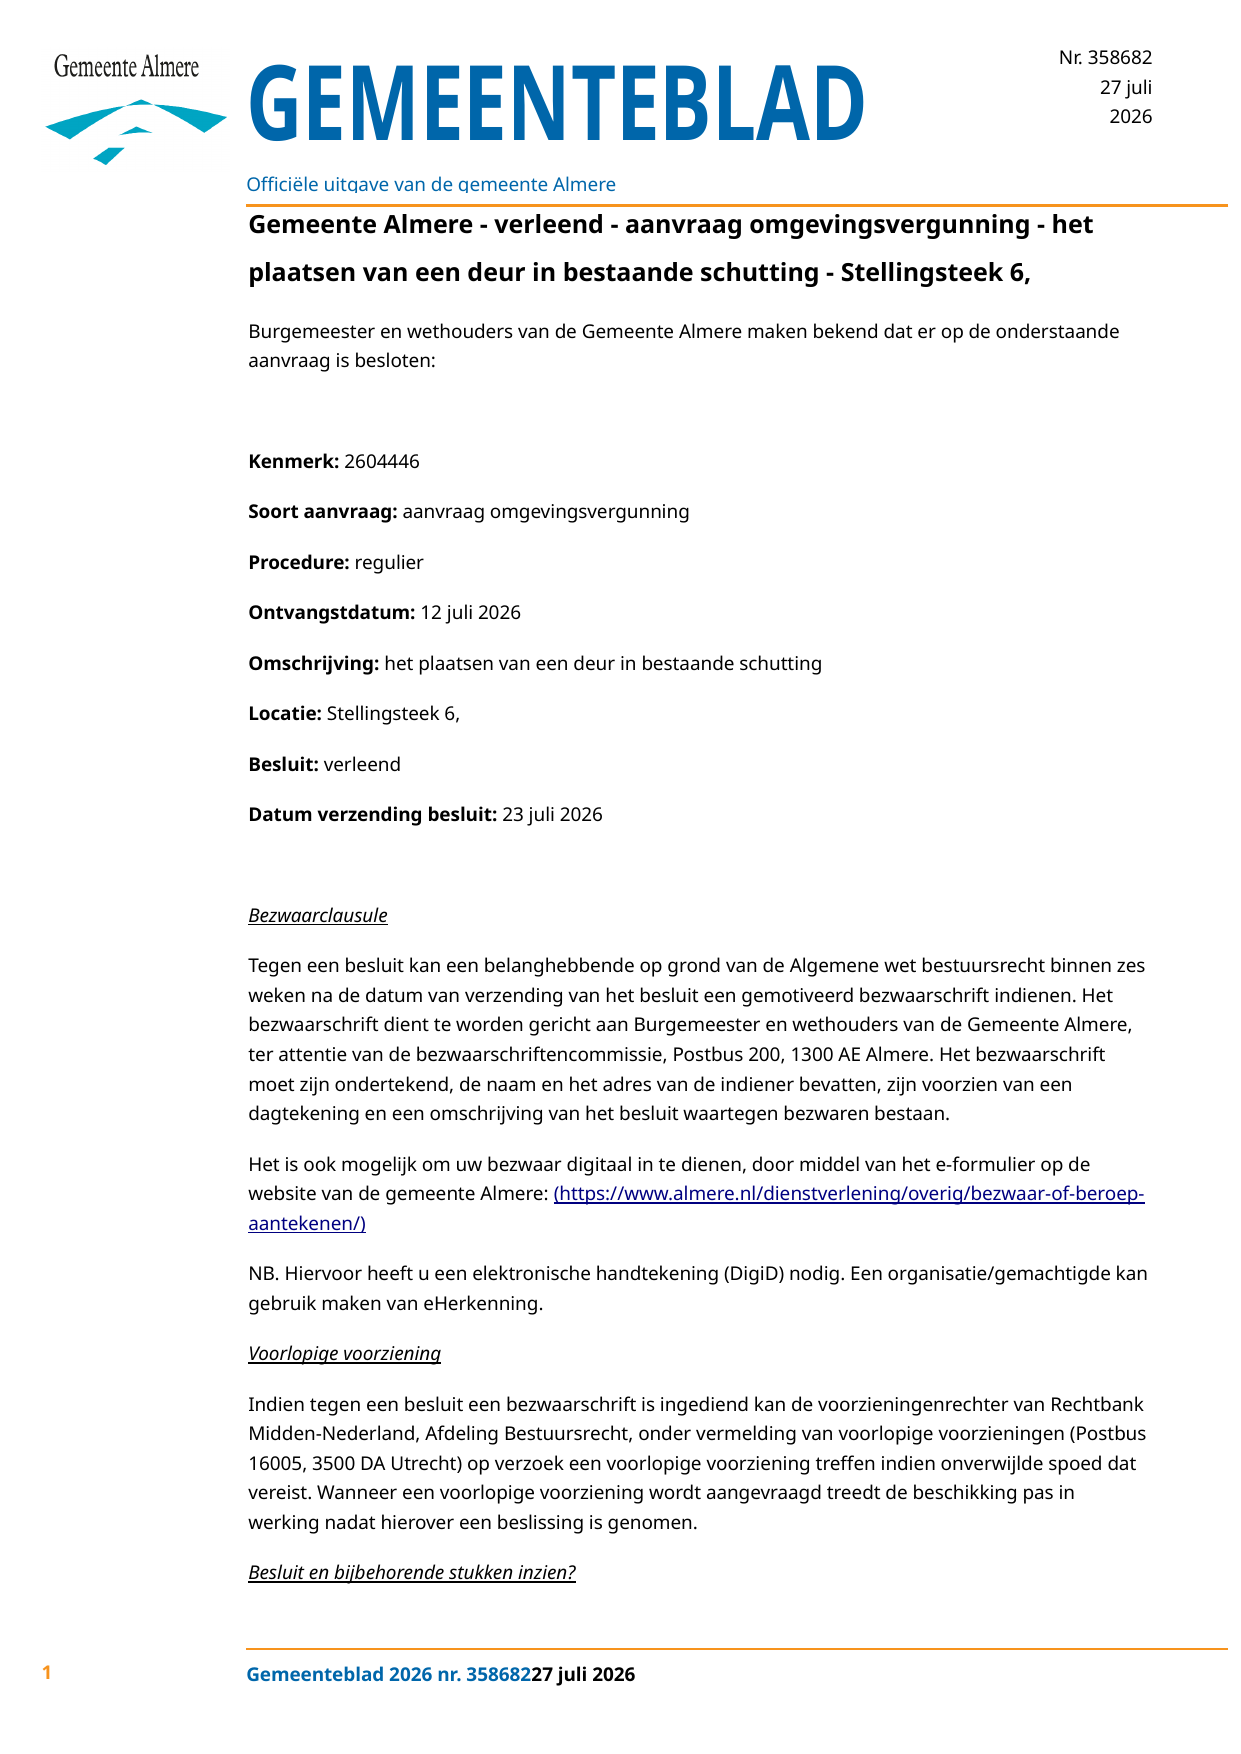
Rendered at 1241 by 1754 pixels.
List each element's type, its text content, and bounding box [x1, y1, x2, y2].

text Locatie: Stellingsteek 6, [248, 700, 1152, 726]
text Besluit: verleend [248, 751, 1152, 777]
picture [41, 47, 231, 172]
text Voorlopige voorziening [248, 1340, 1152, 1366]
text Soort aanvraag: aanvraag omgevingsvergunning [248, 499, 1152, 524]
text Gemeente Almere - verleend - aanvraag omgevingsvergunning - het plaatsen van een deur in bestaande schutting - Stellingsteek 6, [248, 207, 1152, 288]
text Ontvangstdatum: 12 juli 2026 [248, 599, 1152, 625]
text Omschrijving: het plaatsen van een deur in bestaande schutting [248, 650, 1152, 676]
text Burgemeester en wethouders van de Gemeente Almere maken bekend dat er op de onderstaande aanvraag is besloten: [248, 318, 1152, 373]
text Procedure: regulier [248, 549, 1152, 575]
text Datum verzending besluit: 23 juli 2026 [248, 801, 1152, 827]
text Kenmerk: 2604446 [248, 448, 1152, 474]
text Tegen een besluit kan een belanghebbende op grond van de Algemene wet bestuursrecht binnen zes weken na de datum van verzending van het besluit een gemotiveerd bezwaarschrift indienen. Het bezwaarschrift dient te worden gericht aan Burgemeester en wethouders van de Gemeente Almere, ter attentie van de bezwaarschriftencommissie, Postbus 200, 1300 AE Almere. Het bezwaarschrift moet zijn ondertekend, de naam en het adres van de indiener bevatten, zijn voorzien van een dagtekening en een omschrijving van het besluit waartegen bezwaren bestaan. [248, 952, 1152, 1126]
text Besluit en bijbehorende stukken inzien? [248, 1559, 1152, 1585]
text NB. Hiervoor heeft u een elektronische handtekening (DigiD) nodig. Een organisatie/gemachtigde kan gebruik maken van eHerkenning. [248, 1260, 1152, 1316]
text Bezwaarclausule [248, 902, 1152, 928]
text Indien tegen een besluit een bezwaarschrift is ingediend kan de voorzieningenrechter van Rechtbank Midden-Nederland, Afdeling Bestuursrecht, onder vermelding van voorlopige voorzieningen (Postbus 16005, 3500 DA Utrecht) op verzoek een voorlopige voorziening treffen indien onverwijlde spoed dat vereist. Wanneer een voorlopige voorziening wordt aangevraagd treedt de beschikking pas in werking nadat hierover een beslissing is genomen. [248, 1391, 1152, 1535]
text Het is ook mogelijk om uw bezwaar digitaal in te dienen, door middel van het e-formulier op de website van de gemeente Almere: (https://www.almere.nl/dienstverlening/overig/bezwaar-of-beroep-aantekenen/) [248, 1151, 1152, 1236]
